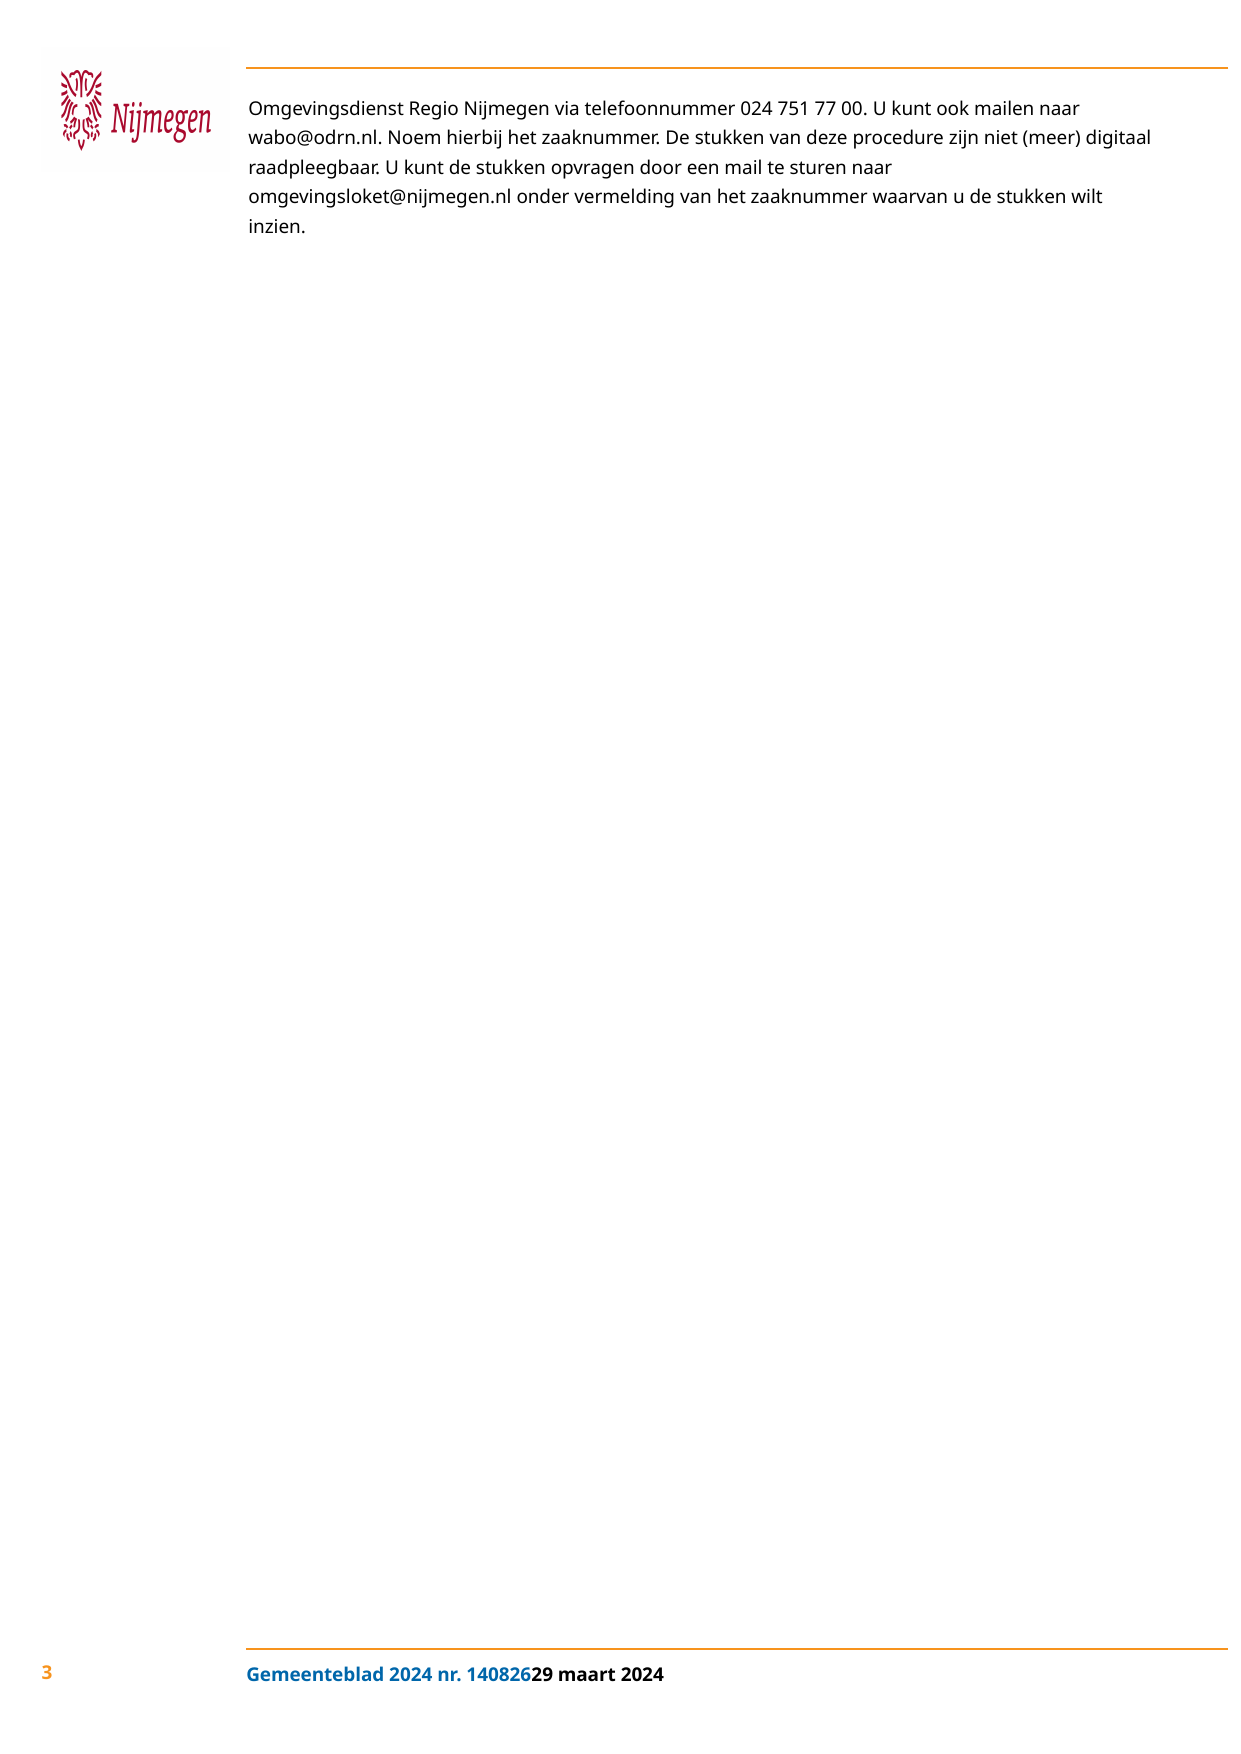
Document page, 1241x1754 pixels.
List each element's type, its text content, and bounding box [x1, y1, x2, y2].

text Omgevingsdienst Regio Nijmegen via telefoonnummer 024 751 77 00. U kunt ook mailen naar wabo@odrn.nl. Noem hierbij het zaaknummer. De stukken van deze procedure zijn niet (meer) digitaal raadpleegbaar. U kunt de stukken opvragen door een mail te sturen naar omgevingsloket@nijmegen.nl onder vermelding van het zaaknummer waarvan u de stukken wilt inzien. [248, 95, 1152, 239]
picture [41, 47, 231, 172]
